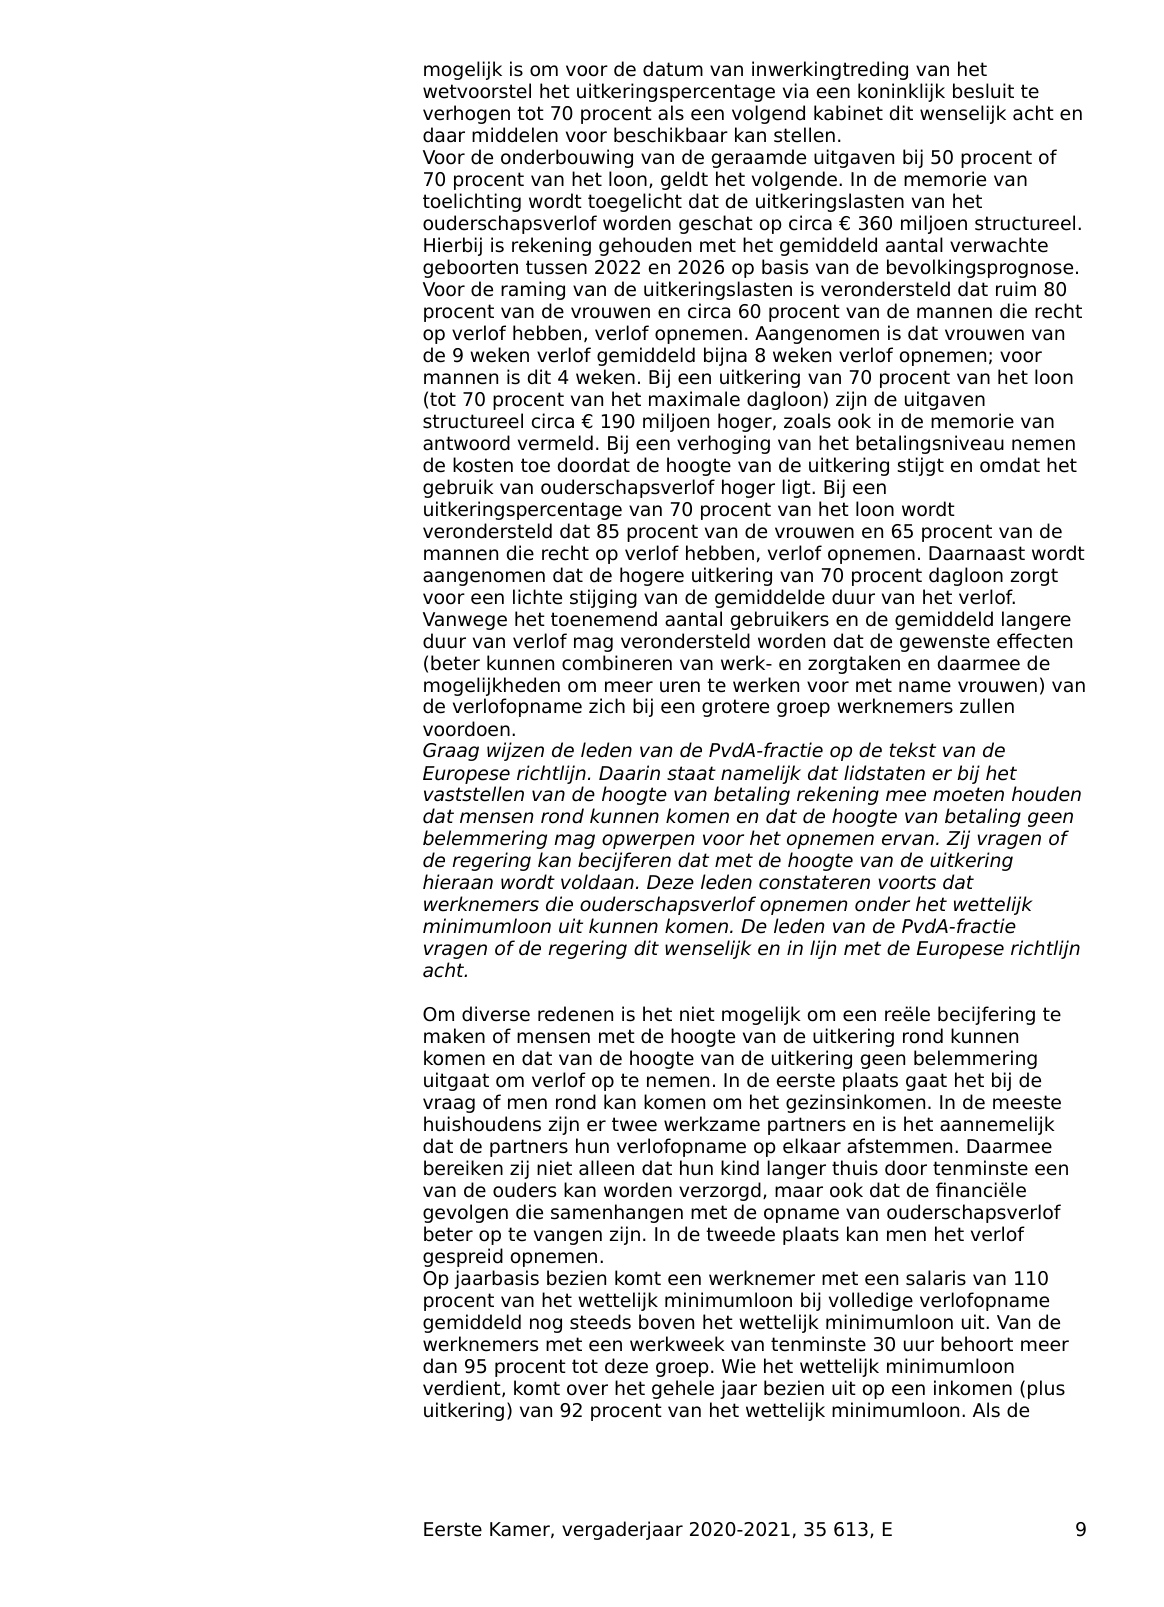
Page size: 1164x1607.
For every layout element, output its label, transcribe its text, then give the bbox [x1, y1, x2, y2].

text mogelijk is om voor de datum van inwerkingtreding van het wetvoorstel het uitkeringspercentage via een koninklijk besluit te verhogen tot 70 procent als een volgend kabinet dit wenselijk acht en daar middelen voor beschikbaar kan stellen. [422, 59, 1087, 147]
text Op jaarbasis bezien komt een werknemer met een salaris van 110 procent van het wettelijk minimumloon bij volledige verlofopname gemiddeld nog steeds boven het wettelijk minimumloon uit. Van de werknemers met een werkweek van tenminste 30 uur behoort meer dan 95 procent tot deze groep. Wie het wettelijk minimumloon verdient, komt over het gehele jaar bezien uit op een inkomen (plus uitkering) van 92 procent van het wettelijk minimumloon. Als de [422, 1268, 1087, 1422]
text Voor de onderbouwing van de geraamde uitgaven bij 50 procent of 70 procent van het loon, geldt het volgende. In de memorie van toelichting wordt toegelicht dat de uitkeringslasten van het ouderschapsverlof worden geschat op circa € 360 miljoen structureel. Hierbij is rekening gehouden met het gemiddeld aantal verwachte geboorten tussen 2022 en 2026 op basis van de bevolkingsprognose. Voor de raming van de uitkeringslasten is verondersteld dat ruim 80 procent van de vrouwen en circa 60 procent van de mannen die recht op verlof hebben, verlof opnemen. Aangenomen is dat vrouwen van de 9 weken verlof gemiddeld bijna 8 weken verlof opnemen; voor mannen is dit 4 weken. Bij een uitkering van 70 procent van het loon (tot 70 procent van het maximale dagloon) zijn de uitgaven structureel circa € 190 miljoen hoger, zoals ook in de memorie van antwoord vermeld. Bij een verhoging van het betalingsniveau nemen de kosten toe doordat de hoogte van de uitkering stijgt en omdat het gebruik van ouderschapsverlof hoger ligt. Bij een uitkeringspercentage van 70 procent van het loon wordt verondersteld dat 85 procent van de vrouwen en 65 procent van de mannen die recht op verlof hebben, verlof opnemen. Daarnaast wordt aangenomen dat de hogere uitkering van 70 procent dagloon zorgt voor een lichte stijging van de gemiddelde duur van het verlof. Vanwege het toenemend aantal gebruikers en de gemiddeld langere duur van verlof mag verondersteld worden dat de gewenste effecten (beter kunnen combineren van werk- en zorgtaken en daarmee de mogelijkheden om meer uren te werken voor met name vrouwen) van de verlofopname zich bij een grotere groep werknemers zullen voordoen. [422, 147, 1087, 740]
text Graag wijzen de leden van de PvdA-fractie op de tekst van de Europese richtlijn. Daarin staat namelijk dat lidstaten er bij het vaststellen van de hoogte van betaling rekening mee moeten houden dat mensen rond kunnen komen en dat de hoogte van betaling geen belemmering mag opwerpen voor het opnemen ervan. Zij vragen of de regering kan becijferen dat met de hoogte van de uitkering hieraan wordt voldaan. Deze leden constateren voorts dat werknemers die ouderschapsverlof opnemen onder het wettelijk minimumloon uit kunnen komen. De leden van de PvdA-fractie vragen of de regering dit wenselijk en in lijn met de Europese richtlijn acht. [422, 740, 1087, 982]
text Om diverse redenen is het niet mogelijk om een reële becijfering te maken of mensen met de hoogte van de uitkering rond kunnen komen en dat van de hoogte van de uitkering geen belemmering uitgaat om verlof op te nemen. In de eerste plaats gaat het bij de vraag of men rond kan komen om het gezinsinkomen. In de meeste huishoudens zijn er twee werkzame partners en is het aannemelijk dat de partners hun verlofopname op elkaar afstemmen. Daarmee bereiken zij niet alleen dat hun kind langer thuis door tenminste een van de ouders kan worden verzorgd, maar ook dat de financiële gevolgen die samenhangen met de opname van ouderschapsverlof beter op te vangen zijn. In de tweede plaats kan men het verlof gespreid opnemen. [422, 1004, 1087, 1268]
